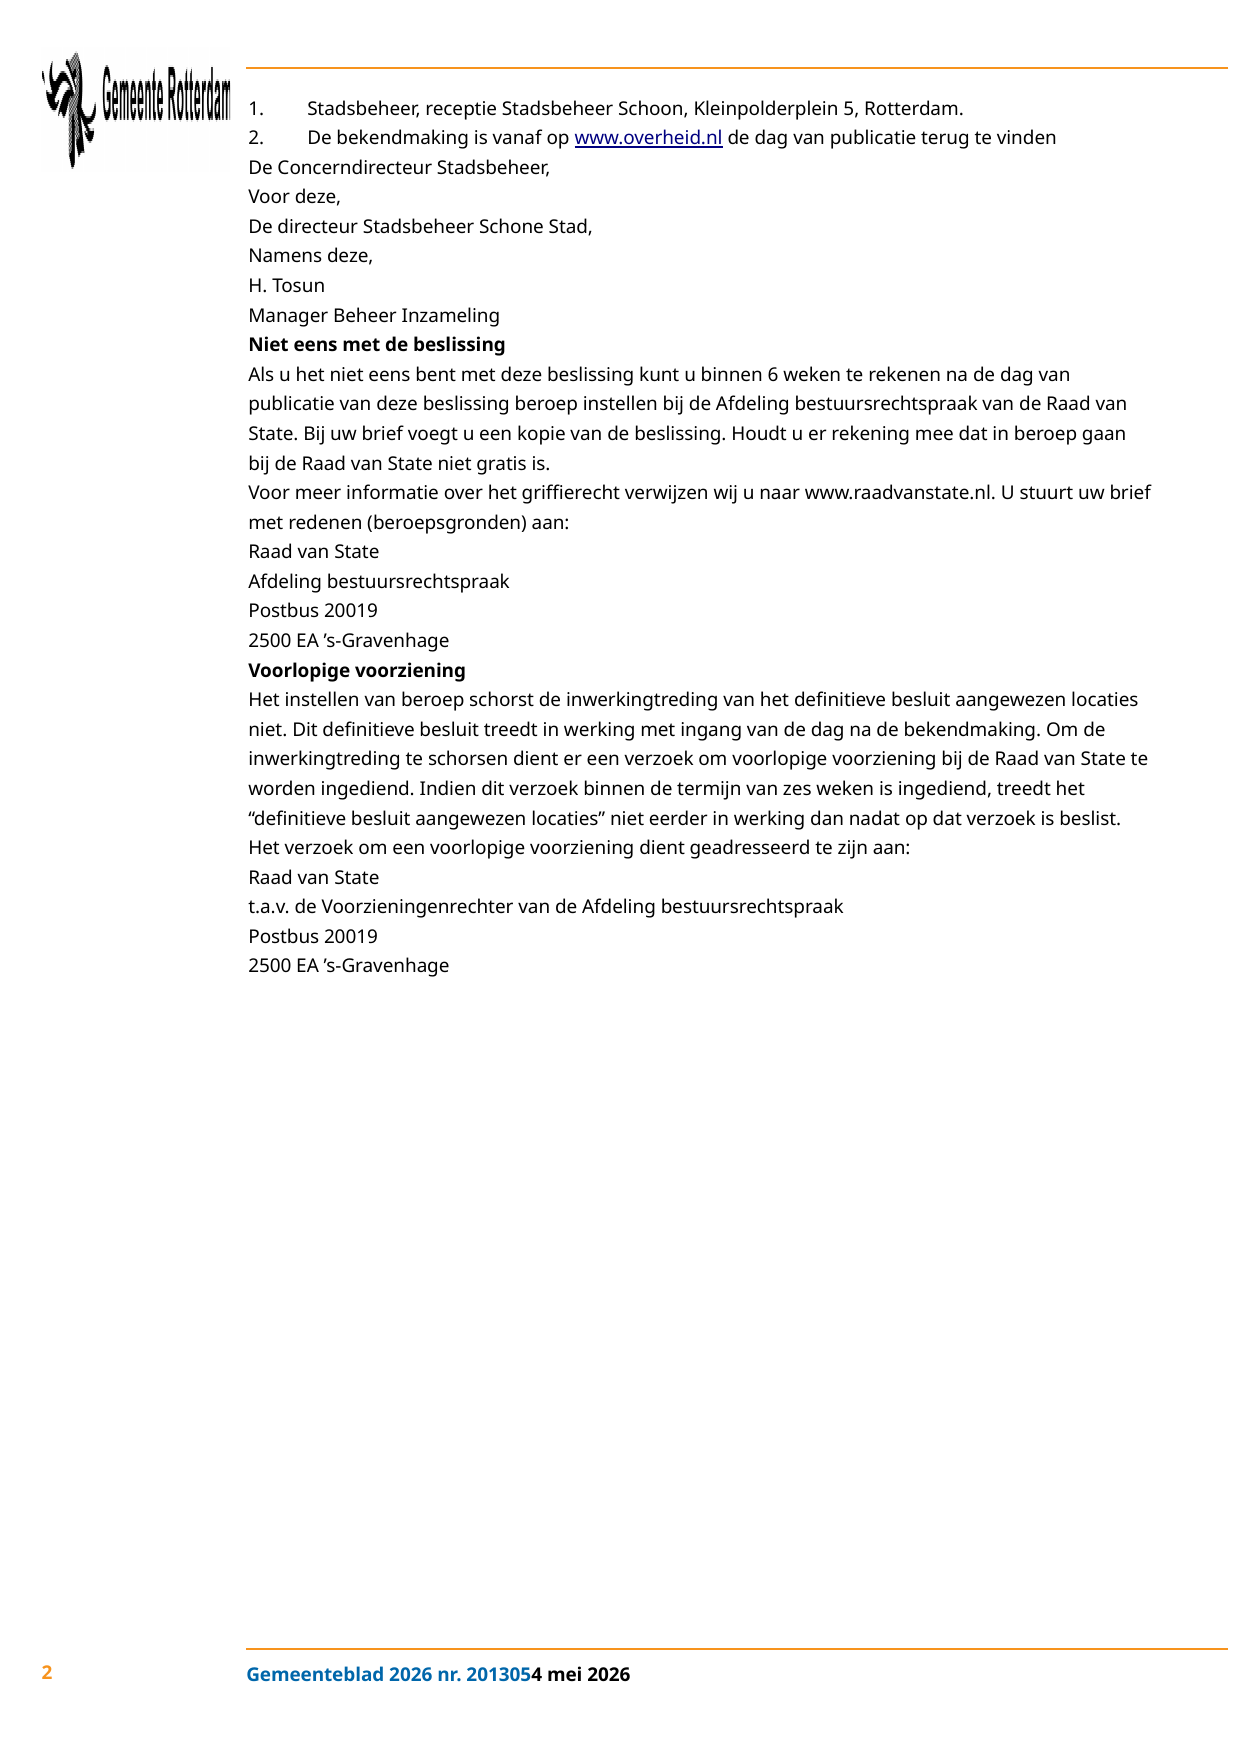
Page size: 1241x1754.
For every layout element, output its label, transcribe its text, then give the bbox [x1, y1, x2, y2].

text De directeur Stadsbeheer Schone Stad, [248, 213, 1152, 239]
text Postbus 20019 [248, 598, 1152, 623]
text H. Tosun [248, 272, 1152, 298]
text Als u het niet eens bent met deze beslissing kunt u binnen 6 weken te rekenen na de dag van publicatie van deze beslissing beroep instellen bij de Afdeling bestuursrechtspraak van de Raad van State. Bij uw brief voegt u een kopie van de beslissing. Houdt u er rekening mee dat in beroep gaan bij de Raad van State niet gratis is. [248, 361, 1152, 476]
text Raad van State [248, 538, 1152, 564]
text t.a.v. de Voorzieningenrechter van de Afdeling bestuursrechtspraak [248, 893, 1152, 919]
text Postbus 20019 [248, 923, 1152, 949]
text Niet eens met de beslissing [248, 331, 1152, 357]
picture [41, 47, 231, 172]
text Namens deze, [248, 243, 1152, 268]
text Voor meer informatie over het griffierecht verwijzen wij u naar www.raadvanstate.nl. U stuurt uw brief met redenen (beroepsgronden) aan: [248, 479, 1152, 535]
list De bekendmaking is vanaf op www.overheid.nl de dag van publicatie terug te vinden [248, 124, 1152, 150]
text Voorlopige voorziening [248, 657, 1152, 683]
list Stadsbeheer, receptie Stadsbeheer Schoon, Kleinpolderplein 5, Rotterdam. [248, 95, 1152, 121]
text Manager Beheer Inzameling [248, 302, 1152, 328]
text Het instellen van beroep schorst de inwerkingtreding van het definitieve besluit aangewezen locaties niet. Dit definitieve besluit treedt in werking met ingang van de dag na de bekendmaking. Om de inwerkingtreding te schorsen dient er een verzoek om voorlopige voorziening bij de Raad van State te worden ingediend. Indien dit verzoek binnen de termijn van zes weken is ingediend, treedt het “definitieve besluit aangewezen locaties” niet eerder in werking dan nadat op dat verzoek is beslist. Het verzoek om een voorlopige voorziening dient geadresseerd te zijn aan: [248, 686, 1152, 860]
text De Concerndirecteur Stadsbeheer, [248, 154, 1152, 180]
text Afdeling bestuursrechtspraak [248, 568, 1152, 594]
text 2500 EA ’s-Gravenhage [248, 953, 1152, 978]
text 2500 EA ’s-Gravenhage [248, 627, 1152, 653]
text Voor deze, [248, 183, 1152, 209]
text Raad van State [248, 864, 1152, 890]
